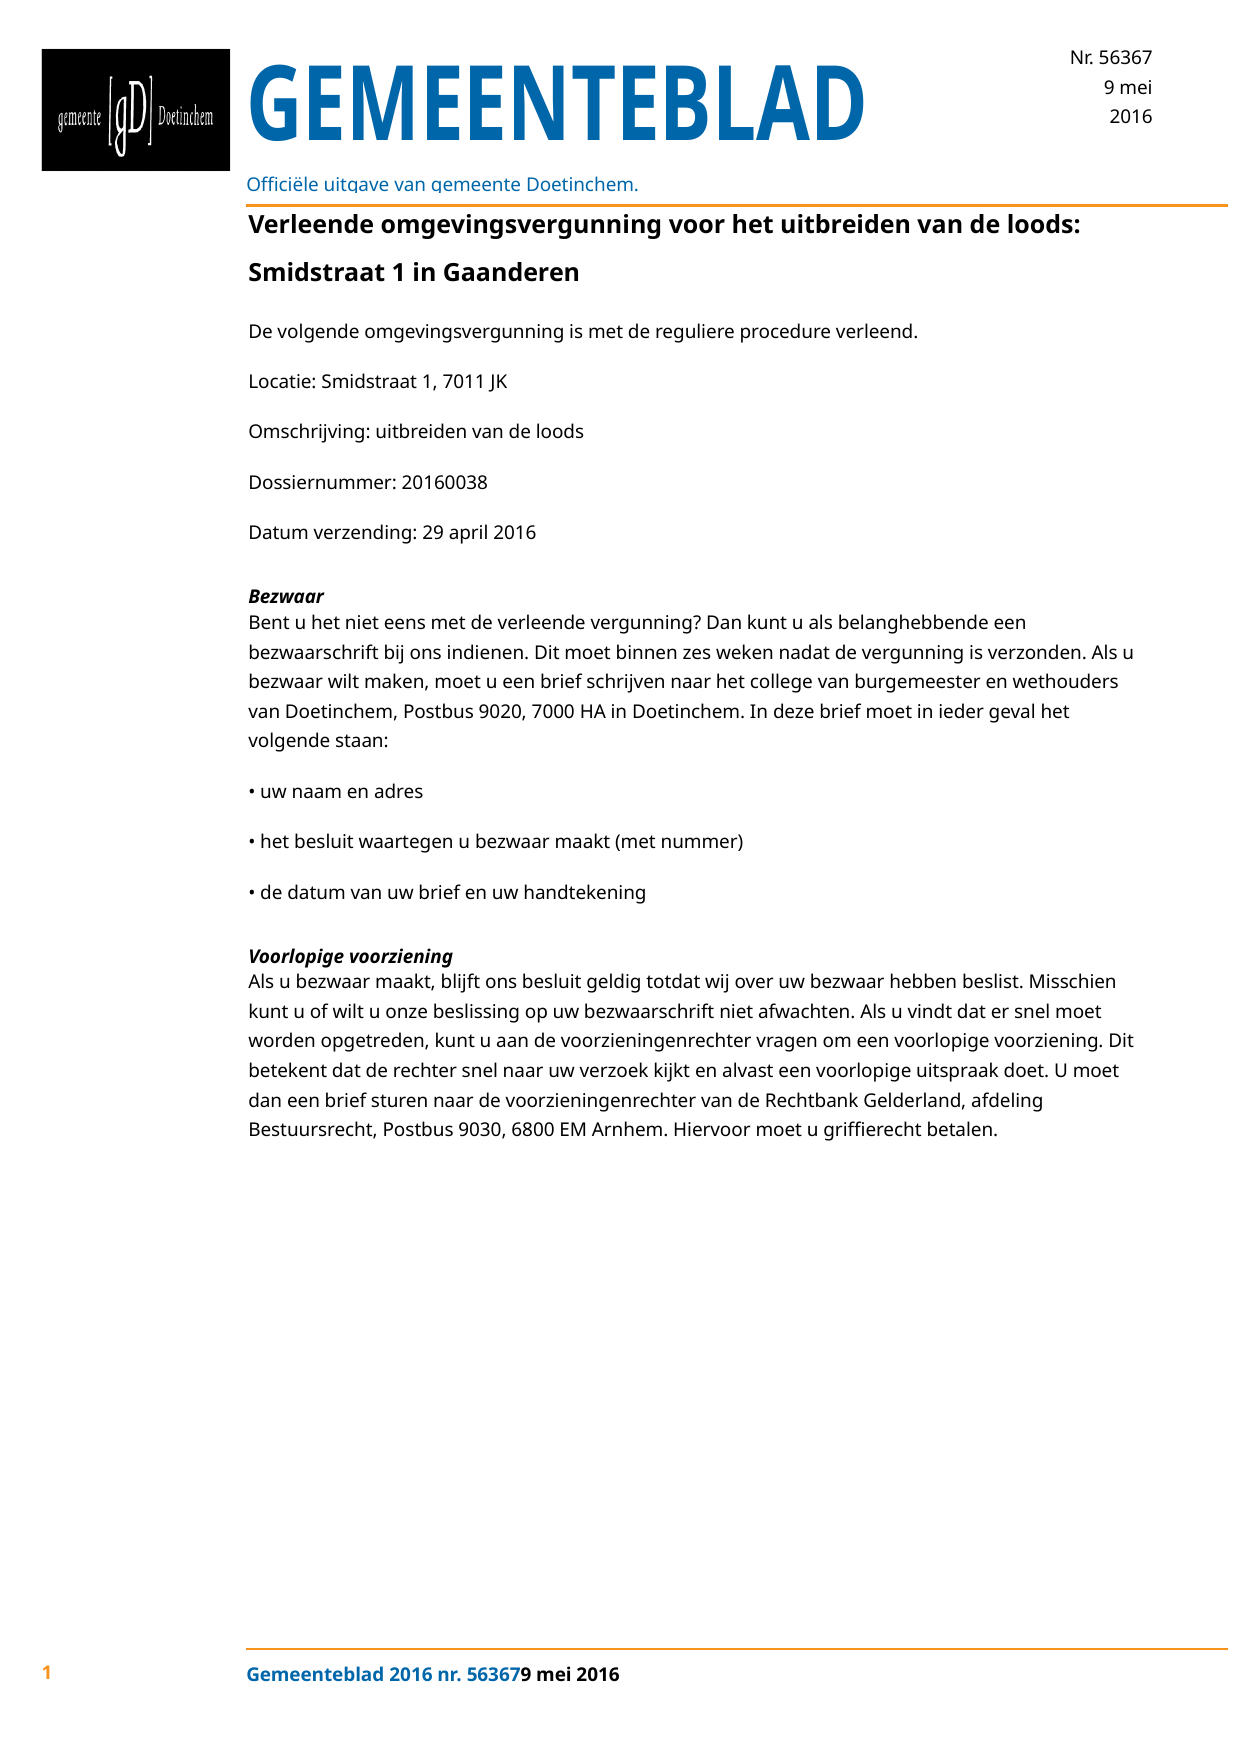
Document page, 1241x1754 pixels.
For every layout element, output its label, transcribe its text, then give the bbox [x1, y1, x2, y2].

text Voorlopige voorziening [248, 943, 1152, 968]
picture [41, 47, 231, 172]
text Datum verzending: 29 april 2016 [248, 519, 1152, 545]
text • de datum van uw brief en uw handtekening [248, 879, 1152, 904]
text Locatie: Smidstraat 1, 7011 JK [248, 368, 1152, 394]
text Bezwaar [248, 583, 1152, 609]
text Bent u het niet eens met de verleende vergunning? Dan kunt u als belanghebbende een bezwaarschrift bij ons indienen. Dit moet binnen zes weken nadat de vergunning is verzonden. Als u bezwaar wilt maken, moet u een brief schrijven naar het college van burgemeester en wethouders van Doetinchem, Postbus 9020, 7000 HA in Doetinchem. In deze brief moet in ieder geval het volgende staan: [248, 609, 1152, 753]
text • het besluit waartegen u bezwaar maakt (met nummer) [248, 828, 1152, 854]
text Omschrijving: uitbreiden van de loods [248, 419, 1152, 444]
text De volgende omgevingsvergunning is met de reguliere procedure verleend. [248, 318, 1152, 344]
text Als u bezwaar maakt, blijft ons besluit geldig totdat wij over uw bezwaar hebben beslist. Misschien kunt u of wilt u onze beslissing op uw bezwaarschrift niet afwachten. Als u vindt dat er snel moet worden opgetreden, kunt u aan de voorzieningenrechter vragen om een voorlopige voorziening. Dit betekent dat de rechter snel naar uw verzoek kijkt en alvast een voorlopige uitspraak doet. U moet dan een brief sturen naar de voorzieningenrechter van de Rechtbank Gelderland, afdeling Bestuursrecht, Postbus 9030, 6800 EM Arnhem. Hiervoor moet u griffierecht betalen. [248, 968, 1152, 1142]
text Verleende omgevingsvergunning voor het uitbreiden van de loods: Smidstraat 1 in Gaanderen [248, 207, 1152, 288]
text Dossiernummer: 20160038 [248, 469, 1152, 495]
text • uw naam en adres [248, 778, 1152, 804]
